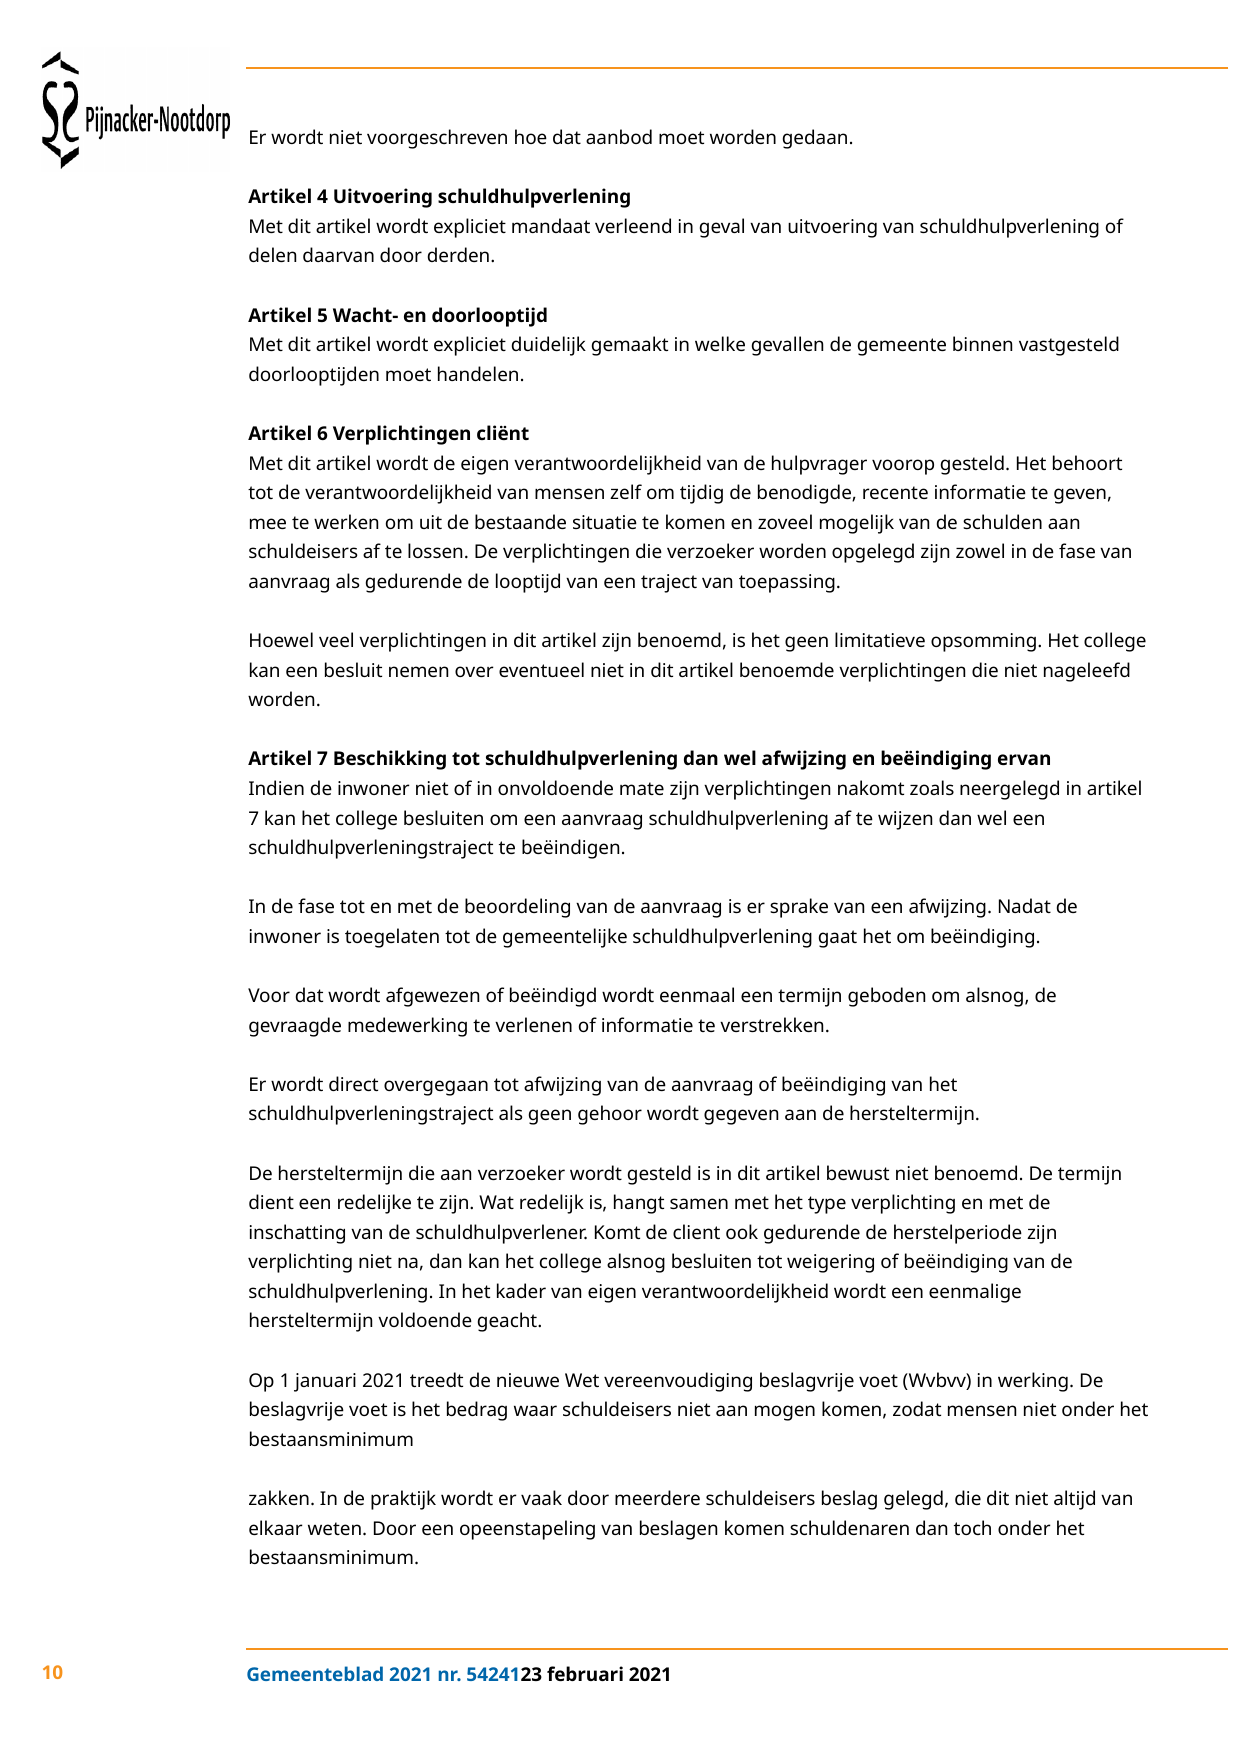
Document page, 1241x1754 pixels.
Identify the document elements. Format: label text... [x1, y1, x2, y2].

text Artikel 7 Beschikking tot schuldhulpverlening dan wel afwijzing en beëindiging ervan [248, 746, 1152, 771]
text zakken. In de praktijk wordt er vaak door meerdere schuldeisers beslag gelegd, die dit niet altijd van elkaar weten. Door een opeenstapeling van beslagen komen schuldenaren dan toch onder het bestaansminimum. [248, 1485, 1152, 1570]
text Met dit artikel wordt de eigen verantwoordelijkheid van de hulpvrager voorop gesteld. Het behoort tot de verantwoordelijkheid van mensen zelf om tijdig de benodigde, recente informatie te geven, mee te werken om uit de bestaande situatie te komen en zoveel mogelijk van de schulden aan schuldeisers af te lossen. De verplichtingen die verzoeker worden opgelegd zijn zowel in de fase van aanvraag als gedurende de looptijd van een traject van toepassing. [248, 450, 1152, 594]
text Artikel 5 Wacht- en doorlooptijd [248, 302, 1152, 328]
text Indien de inwoner niet of in onvoldoende mate zijn verplichtingen nakomt zoals neergelegd in artikel 7 kan het college besluiten om een aanvraag schuldhulpverlening af te wijzen dan wel een schuldhulpverleningstraject te beëindigen. [248, 775, 1152, 860]
text Artikel 6 Verplichtingen cliënt [248, 420, 1152, 446]
text Er wordt direct overgegaan tot afwijzing van de aanvraag of beëindiging van het schuldhulpverleningstraject als geen gehoor wordt gegeven aan de hersteltermijn. [248, 1071, 1152, 1126]
text De hersteltermijn die aan verzoeker wordt gesteld is in dit artikel bewust niet benoemd. De termijn dient een redelijke te zijn. Wat redelijk is, hangt samen met het type verplichting en met de inschatting van de schuldhulpverlener. Komt de client ook gedurende de herstelperiode zijn verplichting niet na, dan kan het college alsnog besluiten tot weigering of beëindiging van de schuldhulpverlening. In het kader van eigen verantwoordelijkheid wordt een eenmalige hersteltermijn voldoende geacht. [248, 1160, 1152, 1333]
text Artikel 4 Uitvoering schuldhulpverlening [248, 183, 1152, 209]
text Voor dat wordt afgewezen of beëindigd wordt eenmaal een termijn geboden om alsnog, de gevraagde medewerking te verlenen of informatie te verstrekken. [248, 982, 1152, 1038]
text Hoewel veel verplichtingen in dit artikel zijn benoemd, is het geen limitatieve opsomming. Het college kan een besluit nemen over eventueel niet in dit artikel benoemde verplichtingen die niet nageleefd worden. [248, 627, 1152, 712]
text Op 1 januari 2021 treedt de nieuwe Wet vereenvoudiging beslagvrije voet (Wvbvv) in werking. De beslagvrije voet is het bedrag waar schuldeisers niet aan mogen komen, zodat mensen niet onder het bestaansminimum [248, 1367, 1152, 1452]
text Met dit artikel wordt expliciet mandaat verleend in geval van uitvoering van schuldhulpverlening of delen daarvan door derden. [248, 213, 1152, 268]
picture [41, 47, 231, 172]
text Er wordt niet voorgeschreven hoe dat aanbod moet worden gedaan. [248, 124, 1152, 150]
text Met dit artikel wordt expliciet duidelijk gemaakt in welke gevallen de gemeente binnen vastgesteld doorlooptijden moet handelen. [248, 331, 1152, 387]
text In de fase tot en met de beoordeling van de aanvraag is er sprake van een afwijzing. Nadat de inwoner is toegelaten tot de gemeentelijke schuldhulpverlening gaat het om beëindiging. [248, 893, 1152, 949]
